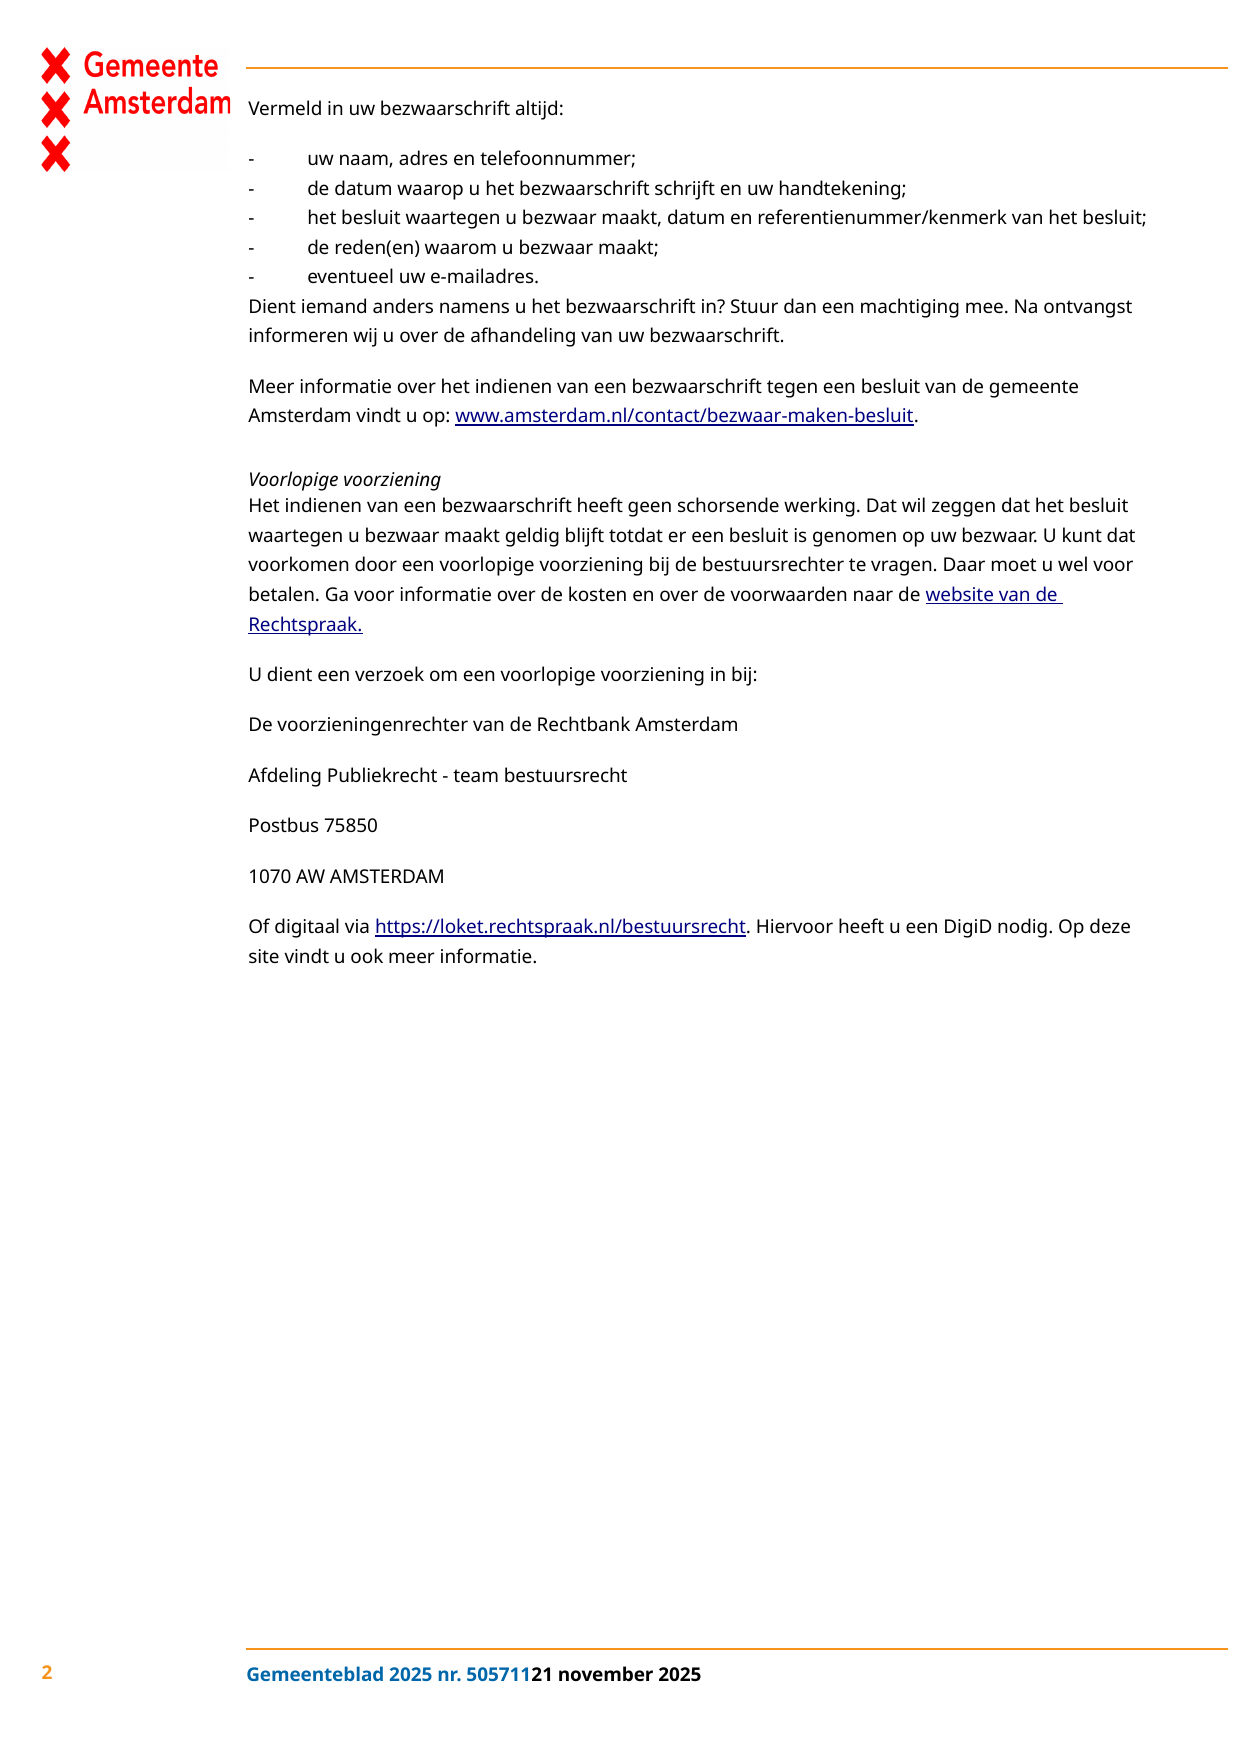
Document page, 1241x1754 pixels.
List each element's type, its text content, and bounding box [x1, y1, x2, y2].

text Postbus 75850 [248, 812, 1152, 838]
picture [41, 47, 231, 172]
text Dient iemand anders namens u het bezwaarschrift in? Stuur dan een machtiging mee. Na ontvangst informeren wij u over de afhandeling van uw bezwaarschrift. [248, 293, 1152, 348]
text Meer informatie over het indienen van een bezwaarschrift tegen een besluit van de gemeente Amsterdam vindt u op: www.amsterdam.nl/contact/bezwaar-maken-besluit. [248, 373, 1152, 428]
list de datum waarop u het bezwaarschrift schrijft en uw handtekening; [248, 175, 1152, 201]
text Of digitaal via https://loket.rechtspraak.nl/bestuursrecht. Hiervoor heeft u een DigiD nodig. Op deze site vindt u ook meer informatie. [248, 913, 1152, 968]
text U dient een verzoek om een voorlopige voorziening in bij: [248, 661, 1152, 687]
text De voorzieningenrechter van de Rechtbank Amsterdam [248, 712, 1152, 737]
list de reden(en) waarom u bezwaar maakt; [248, 234, 1152, 260]
list het besluit waartegen u bezwaar maakt, datum en referentienummer/kenmerk van het besluit; [248, 204, 1152, 230]
text 1070 AW AMSTERDAM [248, 863, 1152, 888]
text Voorlopige voorziening [248, 467, 1152, 492]
list eventueel uw e-mailadres. [248, 263, 1152, 289]
list uw naam, adres en telefoonnummer; [248, 145, 1152, 171]
text Vermeld in uw bezwaarschrift altijd: [248, 95, 1152, 121]
text Afdeling Publiekrecht - team bestuursrecht [248, 762, 1152, 788]
text Het indienen van een bezwaarschrift heeft geen schorsende werking. Dat wil zeggen dat het besluit waartegen u bezwaar maakt geldig blijft totdat er een besluit is genomen op uw bezwaar. U kunt dat voorkomen door een voorlopige voorziening bij de bestuursrechter te vragen. Daar moet u wel voor betalen. Ga voor informatie over de kosten en over de voorwaarden naar de website van de Rechtspraak. [248, 492, 1152, 636]
